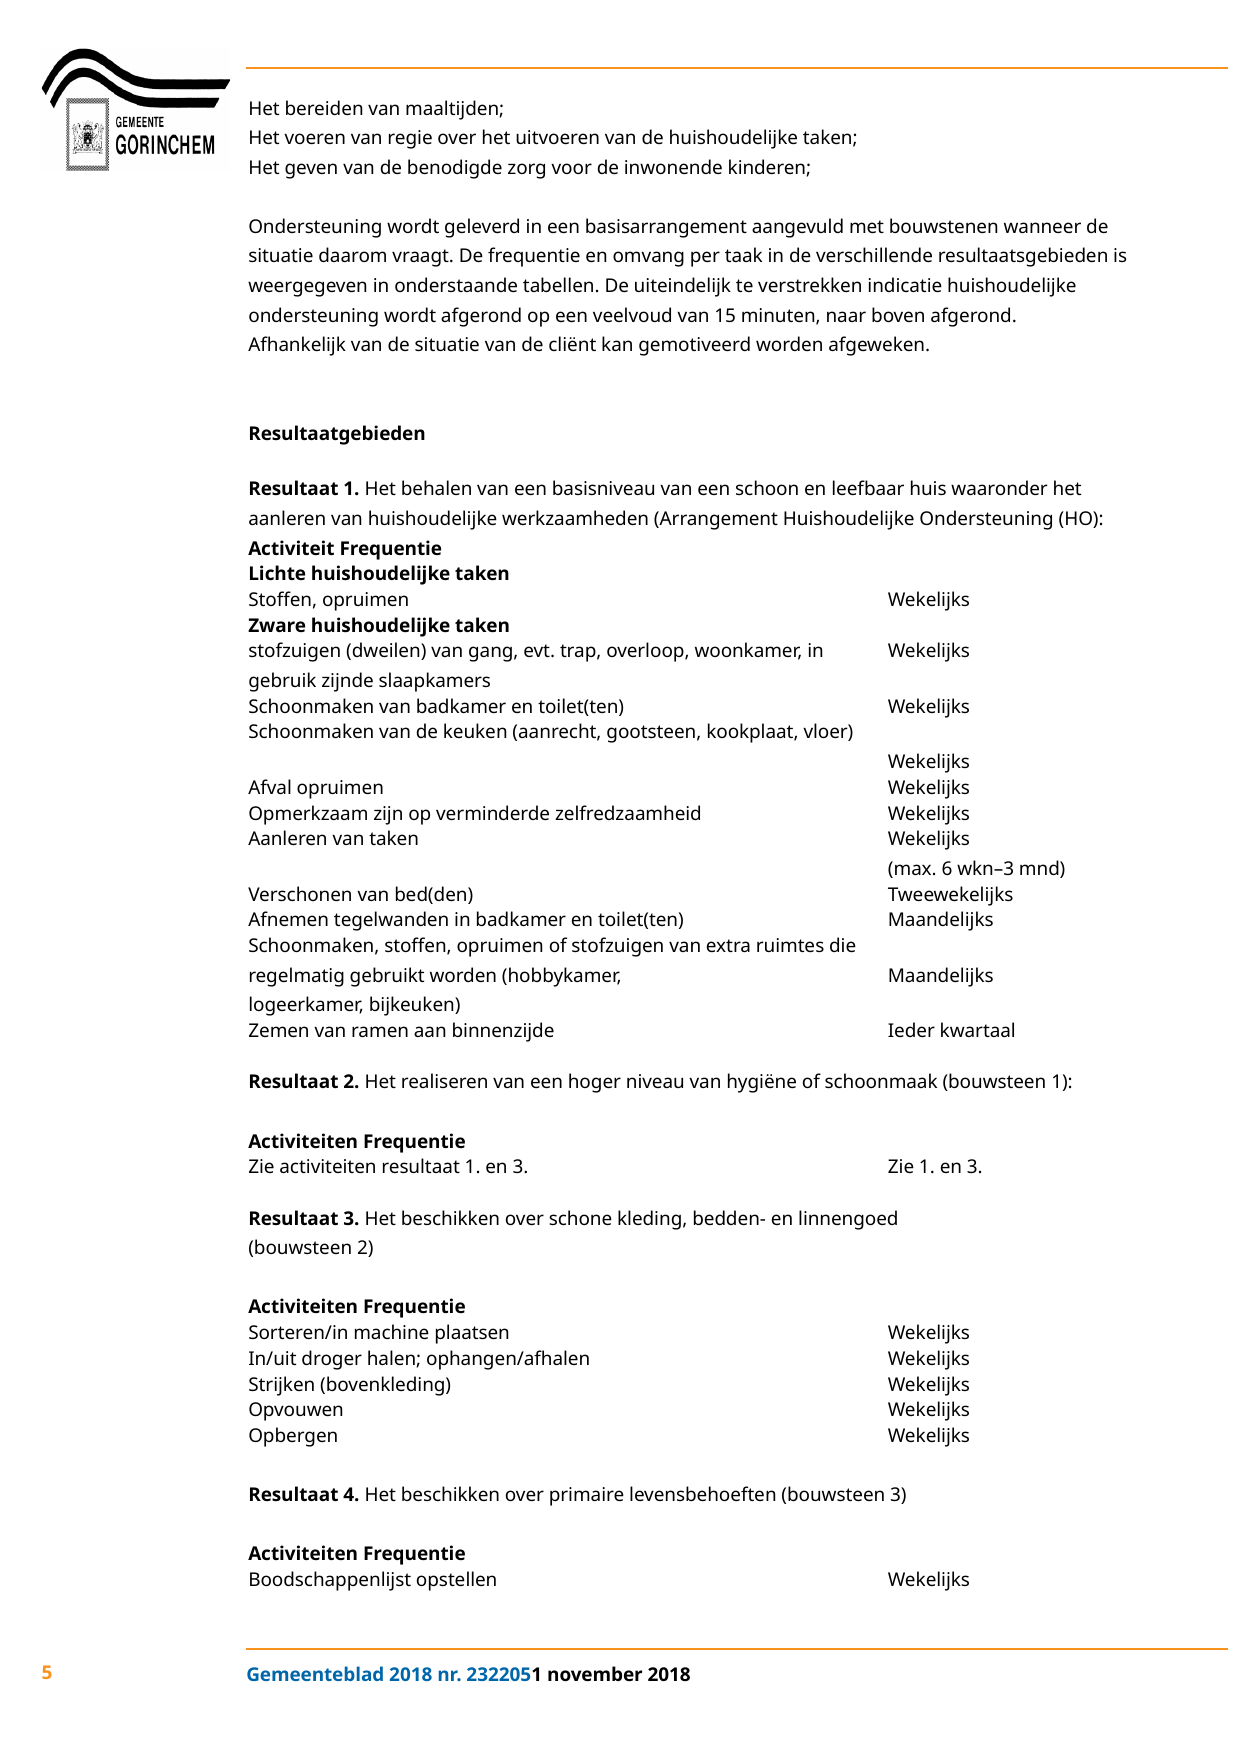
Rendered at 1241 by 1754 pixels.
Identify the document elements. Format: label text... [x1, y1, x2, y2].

table_cell Boodschappenlijst opstellen [248, 1566, 888, 1592]
table_cell Wekelijks [888, 1397, 1152, 1422]
table_cell Schoonmaken van de keuken (aanrecht, gootsteen, kookplaat, vloer) [248, 719, 888, 774]
table_cell Resultaat 2. Het realiseren van een hoger niveau van hygiëne of schoonmaak (bouwsteen 1): Activiteiten Frequentie [248, 1069, 1152, 1153]
table_cell Resultaat 3. Het beschikken over schone kleding, bedden- en linnengoed (bouwsteen 2) Activiteiten Frequentie [248, 1205, 1152, 1319]
table_cell Wekelijks [888, 1320, 1152, 1345]
text Afhankelijk van de situatie van de cliënt kan gemotiveerd worden afgeweken. [248, 331, 1152, 357]
table_cell Wekelijks [888, 638, 1152, 693]
table_cell Ieder kwartaal [888, 1017, 1152, 1043]
table_cell Zie activiteiten resultaat 1. en 3. [248, 1154, 888, 1179]
table_cell Maandelijks [888, 932, 1152, 1017]
table_cell Wekelijks [888, 1371, 1152, 1397]
table_cell Opbergen [248, 1423, 888, 1448]
table_cell Aanleren van taken [248, 826, 888, 881]
table_header Resultaatgebieden [248, 420, 1152, 476]
table_cell Opmerkzaam zijn op verminderde zelfredzaamheid [248, 800, 888, 826]
table_cell Strijken (bovenkleding) [248, 1371, 888, 1397]
table_cell Resultaat 1. Het behalen van een basisniveau van een schoon en leefbaar huis waaronder het aanleren van huishoudelijke werkzaamheden (Arrangement Huishoudelijke Ondersteuning (HO): Activiteit Frequentie [248, 476, 1152, 561]
table_cell Wekelijks [888, 1345, 1152, 1371]
table_cell Stoffen, opruimen [248, 586, 888, 612]
table_cell Wekelijks [888, 774, 1152, 800]
table_cell Opvouwen [248, 1397, 888, 1422]
table_cell Wekelijks [888, 1423, 1152, 1448]
table_header Resultaat 4. Het beschikken over primaire levensbehoeften (bouwsteen 3) Activiteiten Frequentie [248, 1481, 1152, 1566]
text Ondersteuning wordt geleverd in een basisarrangement aangevuld met bouwstenen wanneer de situatie daarom vraagt. De frequentie en omvang per taak in de verschillende resultaatsgebieden is weergegeven in onderstaande tabellen. De uiteindelijk te verstrekken indicatie huishoudelijke ondersteuning wordt afgerond op een veelvoud van 15 minuten, naar boven afgerond. [248, 213, 1152, 328]
table_cell Wekelijks (max. 6 wkn–3 mnd) [888, 826, 1152, 881]
table_cell Verschonen van bed(den) [248, 881, 888, 907]
table_cell Wekelijks [888, 1566, 1152, 1592]
table_cell Wekelijks [888, 719, 1152, 774]
table_cell [248, 1043, 1152, 1069]
table_cell Afnemen tegelwanden in badkamer en toilet(ten) [248, 907, 888, 932]
table_cell [248, 1179, 1152, 1205]
table_cell Zemen van ramen aan binnenzijde [248, 1017, 888, 1043]
table_cell Wekelijks [888, 800, 1152, 826]
table_cell Zware huishoudelijke taken [248, 612, 1152, 638]
table_cell Lichte huishoudelijke taken [248, 561, 1152, 586]
table_cell Wekelijks [888, 586, 1152, 612]
table_cell Afval opruimen [248, 774, 888, 800]
table_cell Zie 1. en 3. [888, 1154, 1152, 1179]
table_cell In/uit droger halen; ophangen/afhalen [248, 1345, 888, 1371]
table_cell Schoonmaken, stoffen, opruimen of stofzuigen van extra ruimtes die regelmatig gebruikt worden (hobbykamer, logeerkamer, bijkeuken) [248, 932, 888, 1017]
table_cell Tweewekelijks [888, 881, 1152, 907]
table_cell Schoonmaken van badkamer en toilet(ten) [248, 693, 888, 719]
table_cell Wekelijks [888, 693, 1152, 719]
text Het bereiden van maaltijden; [248, 95, 1152, 121]
table_cell Maandelijks [888, 907, 1152, 932]
text Het voeren van regie over het uitvoeren van de huishoudelijke taken; [248, 124, 1152, 150]
picture [41, 47, 231, 172]
table_cell Sorteren/in machine plaatsen [248, 1320, 888, 1345]
table_cell stofzuigen (dweilen) van gang, evt. trap, overloop, woonkamer, in gebruik zijnde slaapkamers [248, 638, 888, 693]
text Het geven van de benodigde zorg voor de inwonende kinderen; [248, 154, 1152, 180]
